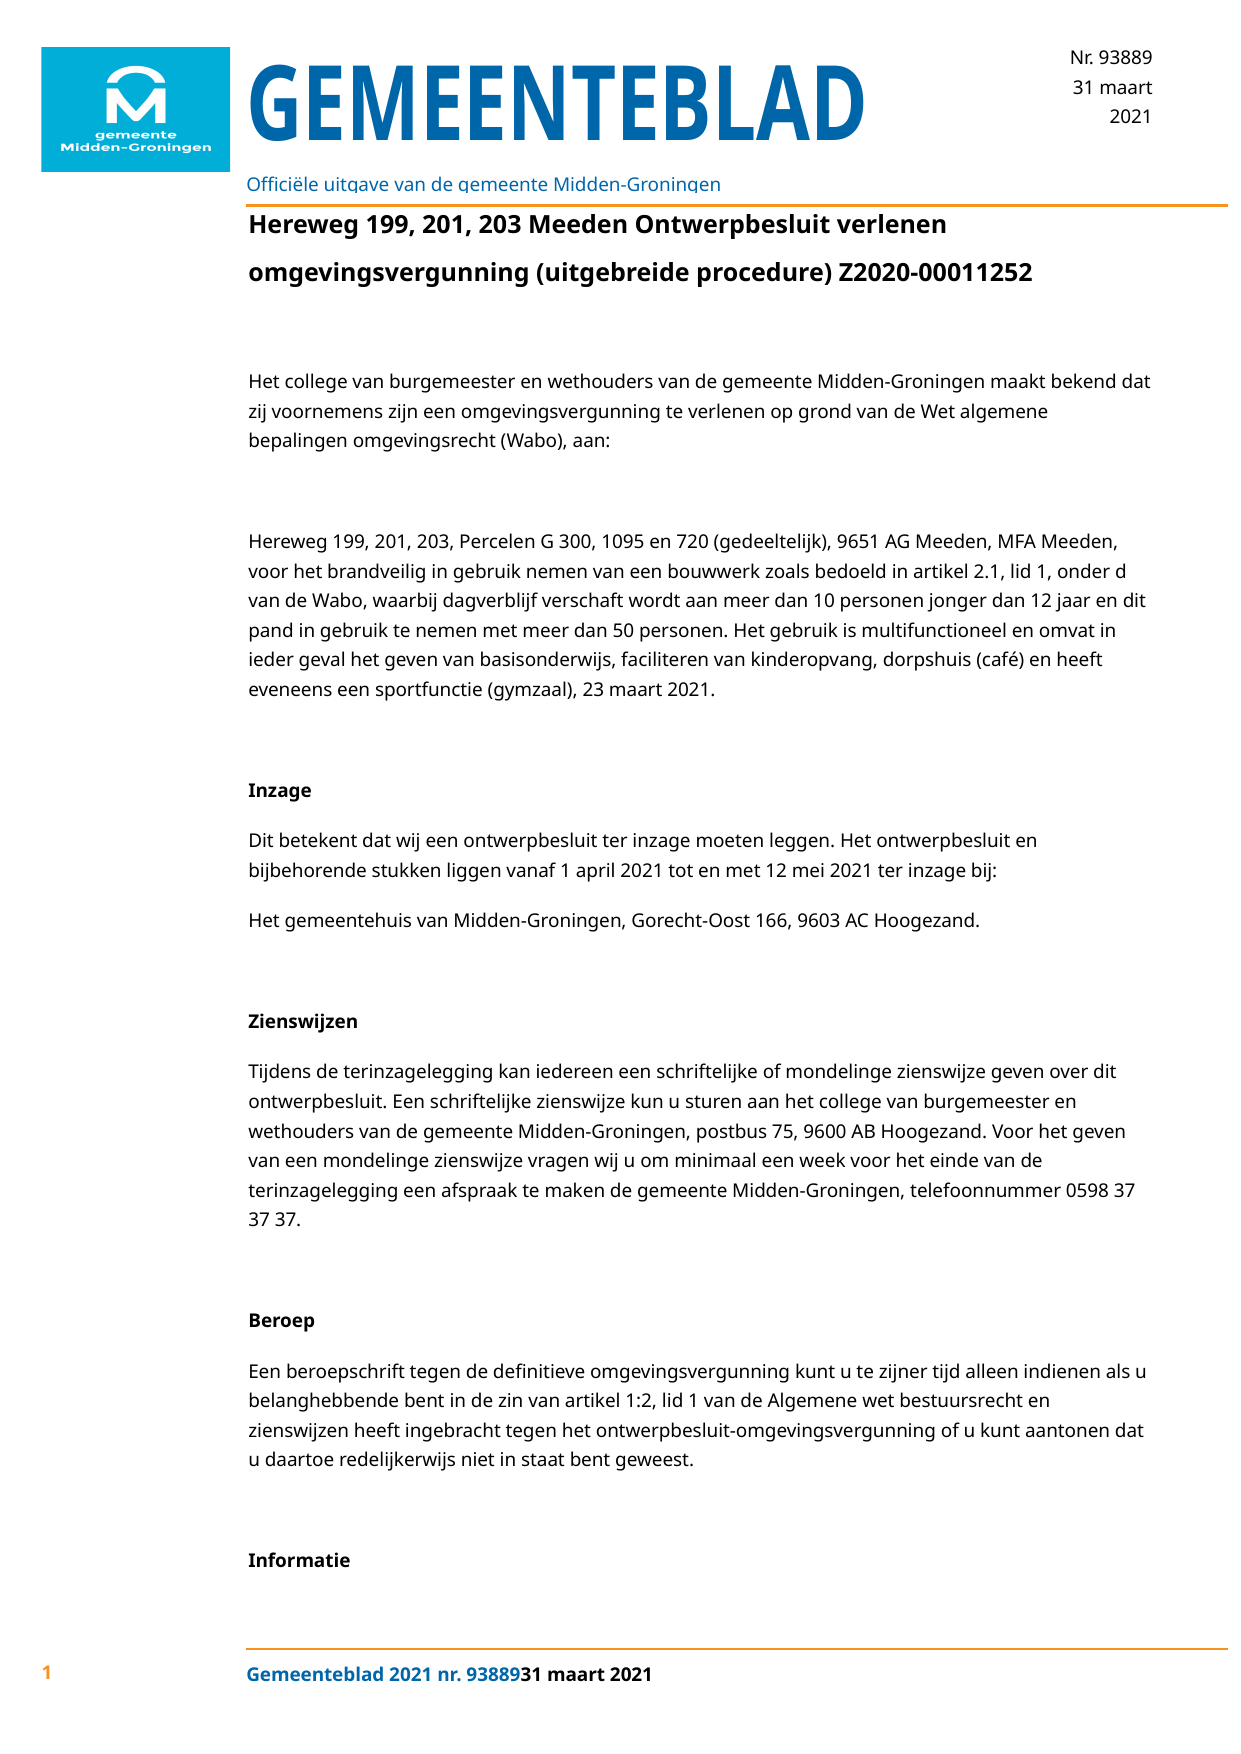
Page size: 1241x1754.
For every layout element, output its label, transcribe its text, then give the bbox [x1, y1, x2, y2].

text Dit betekent dat wij een ontwerpbesluit ter inzage moeten leggen. Het ontwerpbesluit en bijbehorende stukken liggen vanaf 1 april 2021 tot en met 12 mei 2021 ter inzage bij: [248, 827, 1152, 883]
text Een beroepschrift tegen de definitieve omgevingsvergunning kunt u te zijner tijd alleen indienen als u belanghebbende bent in de zin van artikel 1:2, lid 1 van de Algemene wet bestuursrecht en zienswijzen heeft ingebracht tegen het ontwerpbesluit-omgevingsvergunning of u kunt aantonen dat u daartoe redelijkerwijs niet in staat bent geweest. [248, 1358, 1152, 1472]
picture [184, 146, 190, 153]
text Inzage [248, 777, 1152, 803]
text Hereweg 199, 201, 203 Meeden Ontwerpbesluit verlenen omgevingsvergunning (uitgebreide procedure) Z2020-00011252 [248, 207, 1152, 288]
text Het gemeentehuis van Midden-Groningen, Gorecht-Oost 166, 9603 AC Hoogezand. [248, 907, 1152, 933]
text Informatie [248, 1547, 1152, 1573]
picture [107, 89, 165, 122]
text Het college van burgemeester en wethouders van de gemeente Midden-Groningen maakt bekend dat zij voornemens zijn een omgevingsvergunning te verlenen op grond van de Wet algemene bepalingen omgevingsrecht (Wabo), aan: [248, 368, 1152, 453]
text Beroep [248, 1307, 1152, 1333]
text Zienswijzen [248, 1008, 1152, 1034]
picture [108, 66, 164, 82]
text Hereweg 199, 201, 203, Percelen G 300, 1095 en 720 (gedeeltelijk), 9651 AG Meeden, MFA Meeden, voor het brandveilig in gebruik nemen van een bouwwerk zoals bedoeld in artikel 2.1, lid 1, onder d van de Wabo, waarbij dagverblijf verschaft wordt aan meer dan 10 personen jonger dan 12 jaar en dit pand in gebruik te nemen met meer dan 50 personen. Het gebruik is multifunctioneel en omvat in ieder geval het geven van basisonderwijs, faciliteren van kinderopvang, dorpshuis (café) en heeft eveneens een sportfunctie (gymzaal), 23 maart 2021. [248, 528, 1152, 702]
text Tijdens de terinzagelegging kan iedereen een schriftelijke of mondelinge zienswijze geven over dit ontwerpbesluit. Een schriftelijke zienswijze kun u sturen aan het college van burgemeester en wethouders van de gemeente Midden-Groningen, postbus 75, 9600 AB Hoogezand. Voor het geven van een mondelinge zienswijze vragen wij u om minimaal een week voor het einde van de terinzagelegging een afspraak te maken de gemeente Midden-Groningen, telefoonnummer 0598 37 37 37. [248, 1059, 1152, 1232]
